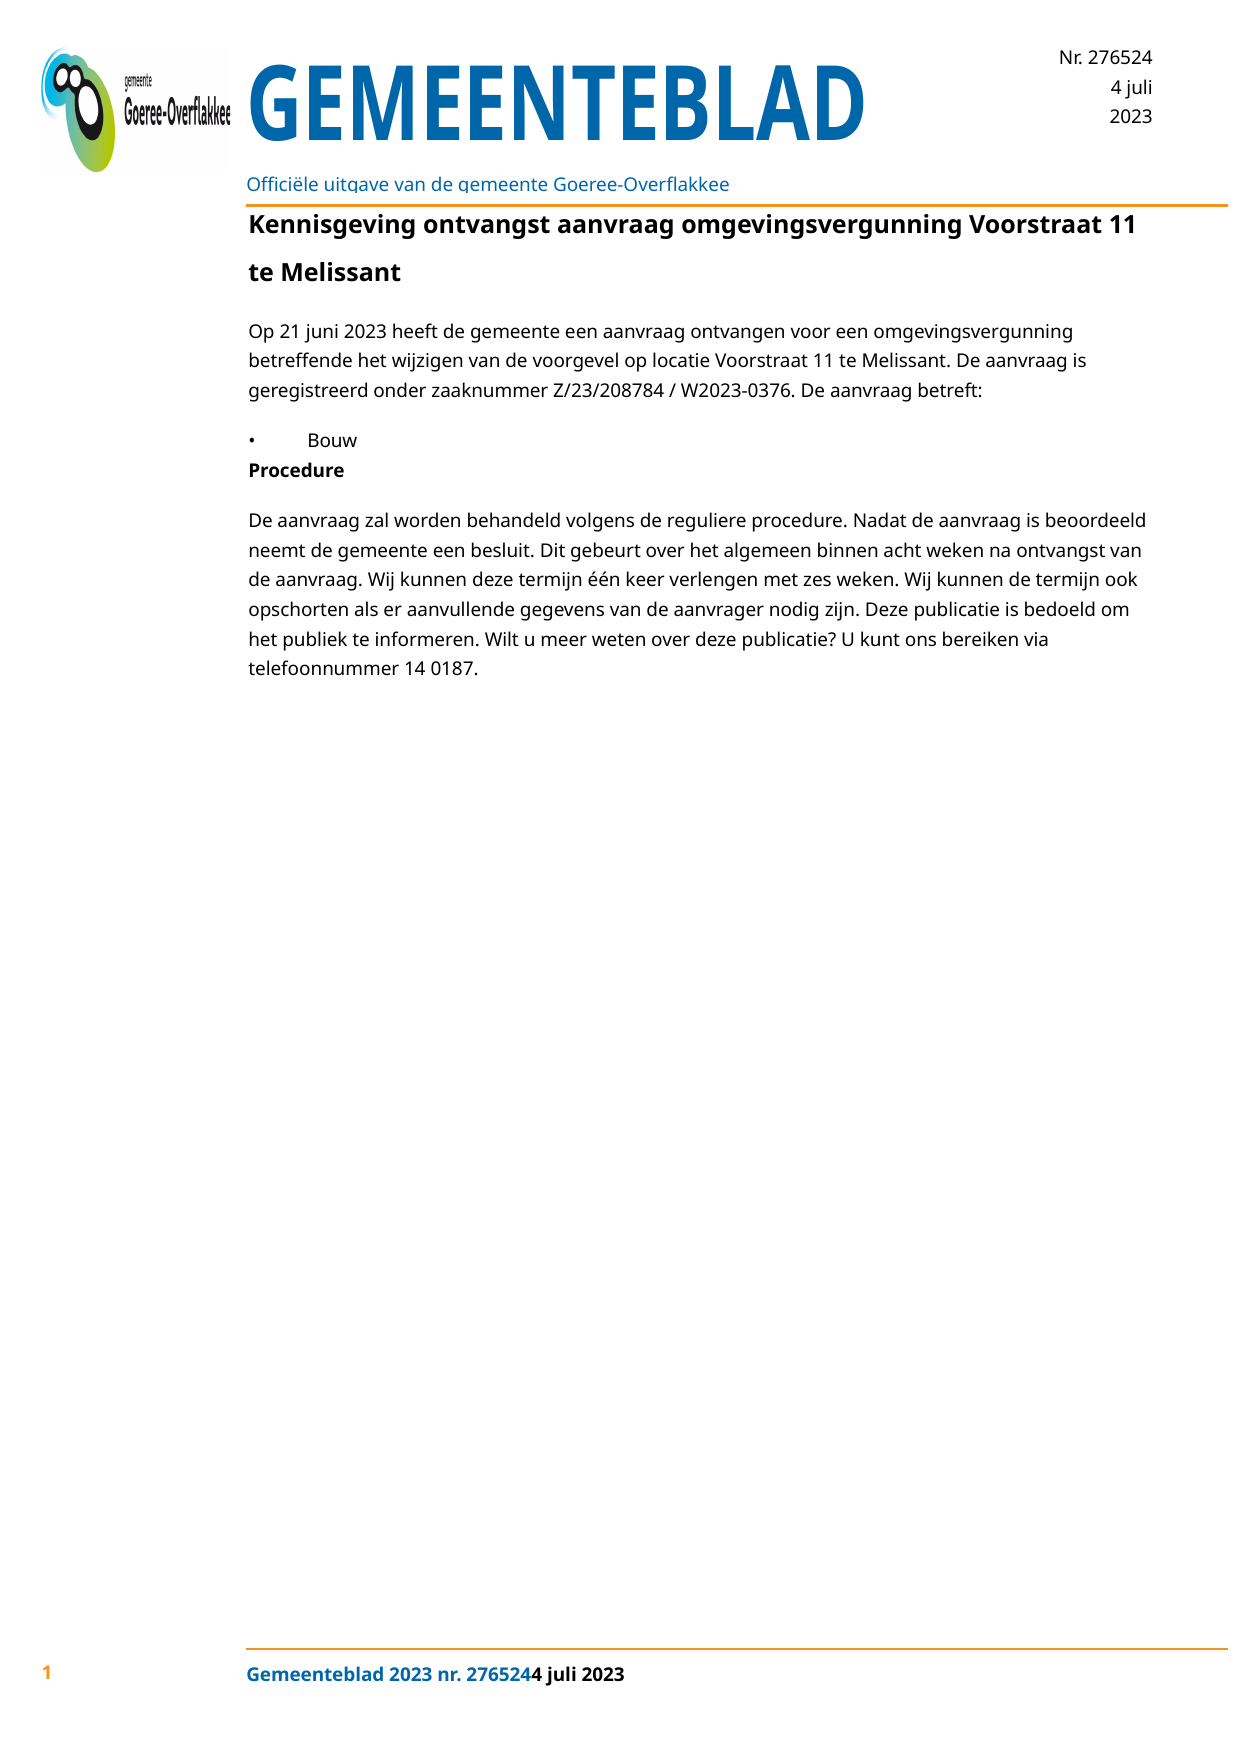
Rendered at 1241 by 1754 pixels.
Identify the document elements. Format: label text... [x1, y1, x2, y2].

text Op 21 juni 2023 heeft de gemeente een aanvraag ontvangen voor een omgevingsvergunning betreffende het wijzigen van de voorgevel op locatie Voorstraat 11 te Melissant. De aanvraag is geregistreerd onder zaaknummer Z/23/208784 / W2023-0376. De aanvraag betreft: [248, 318, 1152, 403]
picture [41, 47, 231, 172]
text De aanvraag zal worden behandeld volgens de reguliere procedure. Nadat de aanvraag is beoordeeld neemt de gemeente een besluit. Dit gebeurt over het algemeen binnen acht weken na ontvangst van de aanvraag. Wij kunnen deze termijn één keer verlengen met zes weken. Wij kunnen de termijn ook opschorten als er aanvullende gegevens van de aanvrager nodig zijn. Deze publicatie is bedoeld om het publiek te informeren. Wilt u meer weten over deze publicatie? U kunt ons bereiken via telefoonnummer 14 0187. [248, 507, 1152, 681]
list Bouw [248, 427, 1152, 453]
text Kennisgeving ontvangst aanvraag omgevingsvergunning Voorstraat 11 te Melissant [248, 207, 1152, 288]
text Procedure [248, 457, 1152, 483]
